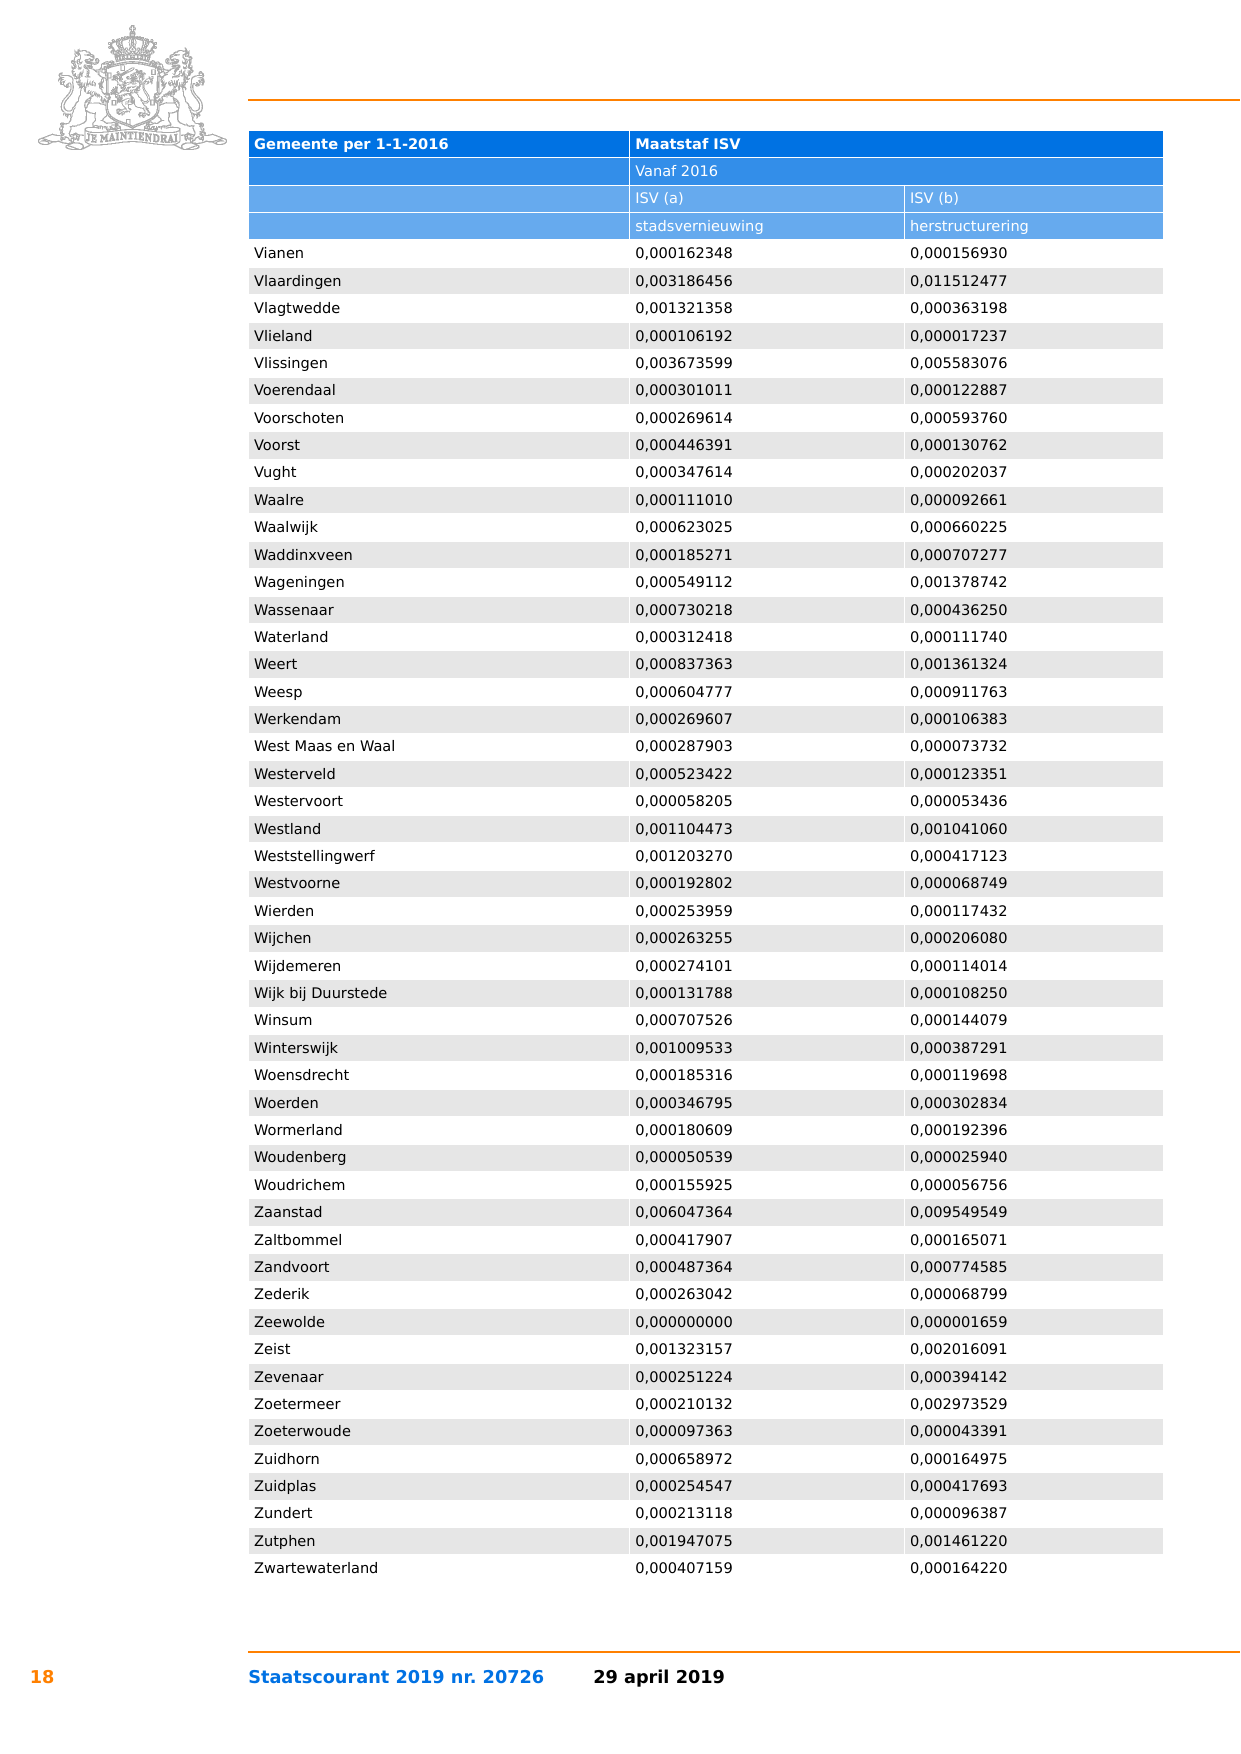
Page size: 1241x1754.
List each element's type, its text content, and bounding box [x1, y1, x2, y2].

table_cell 0,001009533 [630, 1035, 904, 1061]
table_cell Voorschoten [249, 405, 629, 431]
table_cell 0,000202037 [905, 460, 1163, 486]
table_cell 0,000394142 [905, 1364, 1163, 1390]
table_cell 0,011512477 [905, 268, 1163, 294]
table_cell 0,001041060 [905, 816, 1163, 842]
table_cell Woudenberg [249, 1145, 629, 1171]
table_cell 0,000185271 [630, 542, 904, 568]
table_cell 0,001321358 [630, 295, 904, 322]
table_cell Zevenaar [249, 1364, 629, 1390]
table_cell 0,000446391 [630, 432, 904, 459]
table_cell Waddinxveen [249, 542, 629, 568]
table_cell 0,000192802 [630, 871, 904, 897]
table_cell Wijk bij Duurstede [249, 980, 629, 1007]
table_cell Weert [249, 651, 629, 678]
table_cell 0,000000000 [630, 1309, 904, 1335]
table_cell 0,000593760 [905, 405, 1163, 431]
table_cell 0,003186456 [630, 268, 904, 294]
table_cell 0,000097363 [630, 1419, 904, 1445]
table_cell 0,000206080 [905, 925, 1163, 952]
table_cell ISV (a) [630, 186, 904, 212]
table_cell 0,000114014 [905, 953, 1163, 979]
table_cell 0,000162348 [630, 241, 904, 267]
table_header Gemeente per 1-1-2016 [249, 131, 629, 157]
table_cell 0,000164975 [905, 1446, 1163, 1472]
table_cell 0,000056756 [905, 1172, 1163, 1198]
table_cell Weesp [249, 679, 629, 705]
table_cell [249, 213, 629, 239]
table_cell Zundert [249, 1501, 629, 1527]
table_cell 0,000050539 [630, 1145, 904, 1171]
table_cell 0,000623025 [630, 515, 904, 541]
table_cell 0,000043391 [905, 1419, 1163, 1445]
table_cell Woudrichem [249, 1172, 629, 1198]
table_cell 0,000210132 [630, 1391, 904, 1417]
table_cell Vlieland [249, 323, 629, 349]
picture [38, 25, 227, 150]
table_cell Voorst [249, 432, 629, 459]
table_cell 0,000774585 [905, 1254, 1163, 1281]
table_cell 0,000837363 [630, 651, 904, 678]
table_cell 0,001104473 [630, 816, 904, 842]
table_cell 0,000180609 [630, 1117, 904, 1143]
table_cell 0,000436250 [905, 597, 1163, 623]
table_cell 0,000117432 [905, 898, 1163, 924]
table_cell 0,000274101 [630, 953, 904, 979]
table_cell 0,000604777 [630, 679, 904, 705]
table_cell Winterswijk [249, 1035, 629, 1061]
table_cell 0,000108250 [905, 980, 1163, 1007]
table_cell 0,000549112 [630, 569, 904, 596]
table_cell Voerendaal [249, 378, 629, 404]
table_cell 0,001203270 [630, 843, 904, 869]
table_cell 0,000730218 [630, 597, 904, 623]
table_cell Werkendam [249, 706, 629, 733]
table_cell herstructurering [905, 213, 1163, 239]
table_cell 0,000123351 [905, 761, 1163, 787]
table_cell Zutphen [249, 1528, 629, 1554]
table_cell 0,000417123 [905, 843, 1163, 869]
table_cell 0,000269614 [630, 405, 904, 431]
table_cell 0,000263042 [630, 1282, 904, 1308]
table_cell 0,000312418 [630, 624, 904, 650]
table_cell 0,001378742 [905, 569, 1163, 596]
table_cell 0,000269607 [630, 706, 904, 733]
table_cell Zuidhorn [249, 1446, 629, 1472]
table_cell 0,000707277 [905, 542, 1163, 568]
table_cell 0,005583076 [905, 350, 1163, 376]
table_cell Zandvoort [249, 1254, 629, 1281]
table_cell 0,000131788 [630, 980, 904, 1007]
table_cell 0,002973529 [905, 1391, 1163, 1417]
table_cell 0,000001659 [905, 1309, 1163, 1335]
table_cell 0,001947075 [630, 1528, 904, 1554]
table_cell Wassenaar [249, 597, 629, 623]
table_cell 0,000096387 [905, 1501, 1163, 1527]
table_cell 0,000346795 [630, 1090, 904, 1116]
table_cell 0,000185316 [630, 1063, 904, 1089]
table_cell 0,000164220 [905, 1556, 1163, 1582]
table_cell Wageningen [249, 569, 629, 596]
table_cell 0,000130762 [905, 432, 1163, 459]
table_cell Zederik [249, 1282, 629, 1308]
table_cell ISV (b) [905, 186, 1163, 212]
table_cell 0,000251224 [630, 1364, 904, 1390]
table_cell 0,000111010 [630, 487, 904, 513]
table_cell 0,000119698 [905, 1063, 1163, 1089]
table_cell 0,000263255 [630, 925, 904, 952]
table_cell Woensdrecht [249, 1063, 629, 1089]
table_cell 0,000058205 [630, 789, 904, 815]
table_cell 0,000911763 [905, 679, 1163, 705]
table_cell Waalwijk [249, 515, 629, 541]
table_cell Vanaf 2016 [630, 158, 1163, 185]
table_cell Zaanstad [249, 1199, 629, 1226]
table_cell 0,000122887 [905, 378, 1163, 404]
table_cell 0,000707526 [630, 1008, 904, 1034]
table_cell [249, 158, 629, 185]
table_cell Westervoort [249, 789, 629, 815]
table_cell 0,000155925 [630, 1172, 904, 1198]
table_cell Westvoorne [249, 871, 629, 897]
table_cell 0,000111740 [905, 624, 1163, 650]
table_cell 0,000068749 [905, 871, 1163, 897]
table_cell Waalre [249, 487, 629, 513]
table_cell 0,001461220 [905, 1528, 1163, 1554]
table_cell 0,000407159 [630, 1556, 904, 1582]
table_cell Zwartewaterland [249, 1556, 629, 1582]
table_cell 0,000363198 [905, 295, 1163, 322]
table_cell 0,000417907 [630, 1227, 904, 1253]
table_cell 0,000165071 [905, 1227, 1163, 1253]
table_cell 0,000660225 [905, 515, 1163, 541]
table_cell 0,000092661 [905, 487, 1163, 513]
table_cell Vught [249, 460, 629, 486]
table_cell 0,001323157 [630, 1336, 904, 1363]
table_cell 0,000287903 [630, 734, 904, 760]
table_cell 0,000156930 [905, 241, 1163, 267]
table_cell Vianen [249, 241, 629, 267]
table_cell Westerveld [249, 761, 629, 787]
table_cell stadsvernieuwing [630, 213, 904, 239]
table_cell 0,000254547 [630, 1473, 904, 1500]
table_cell Vlissingen [249, 350, 629, 376]
table_cell 0,000192396 [905, 1117, 1163, 1143]
table_cell Zeist [249, 1336, 629, 1363]
table_cell Zeewolde [249, 1309, 629, 1335]
table_cell Zoetermeer [249, 1391, 629, 1417]
table_cell Vlagtwedde [249, 295, 629, 322]
table_cell Wierden [249, 898, 629, 924]
table_cell 0,001361324 [905, 651, 1163, 678]
table_cell 0,000017237 [905, 323, 1163, 349]
table_cell 0,000301011 [630, 378, 904, 404]
table_cell 0,000025940 [905, 1145, 1163, 1171]
table_cell Vlaardingen [249, 268, 629, 294]
table_cell 0,000106383 [905, 706, 1163, 733]
table_header Maatstaf ISV [630, 131, 1163, 157]
table_cell 0,009549549 [905, 1199, 1163, 1226]
table_cell 0,002016091 [905, 1336, 1163, 1363]
table_cell 0,000213118 [630, 1501, 904, 1527]
table_cell 0,000073732 [905, 734, 1163, 760]
table_cell 0,000253959 [630, 898, 904, 924]
table_cell 0,000068799 [905, 1282, 1163, 1308]
table_cell 0,000347614 [630, 460, 904, 486]
table_cell 0,000144079 [905, 1008, 1163, 1034]
table_cell Weststellingwerf [249, 843, 629, 869]
table_cell 0,003673599 [630, 350, 904, 376]
table_cell West Maas en Waal [249, 734, 629, 760]
table_cell Waterland [249, 624, 629, 650]
table_cell 0,000487364 [630, 1254, 904, 1281]
table_cell 0,000106192 [630, 323, 904, 349]
table_cell Zaltbommel [249, 1227, 629, 1253]
table_cell 0,000523422 [630, 761, 904, 787]
table_cell 0,000658972 [630, 1446, 904, 1472]
table_cell [249, 186, 629, 212]
table_cell 0,000417693 [905, 1473, 1163, 1500]
table_cell Wormerland [249, 1117, 629, 1143]
table_cell Woerden [249, 1090, 629, 1116]
table_cell Wijdemeren [249, 953, 629, 979]
table_cell 0,006047364 [630, 1199, 904, 1226]
table_cell 0,000053436 [905, 789, 1163, 815]
table_cell Zoeterwoude [249, 1419, 629, 1445]
table_cell Zuidplas [249, 1473, 629, 1500]
table_cell Westland [249, 816, 629, 842]
table_cell Wijchen [249, 925, 629, 952]
table_cell Winsum [249, 1008, 629, 1034]
table_cell 0,000387291 [905, 1035, 1163, 1061]
table_cell 0,000302834 [905, 1090, 1163, 1116]
